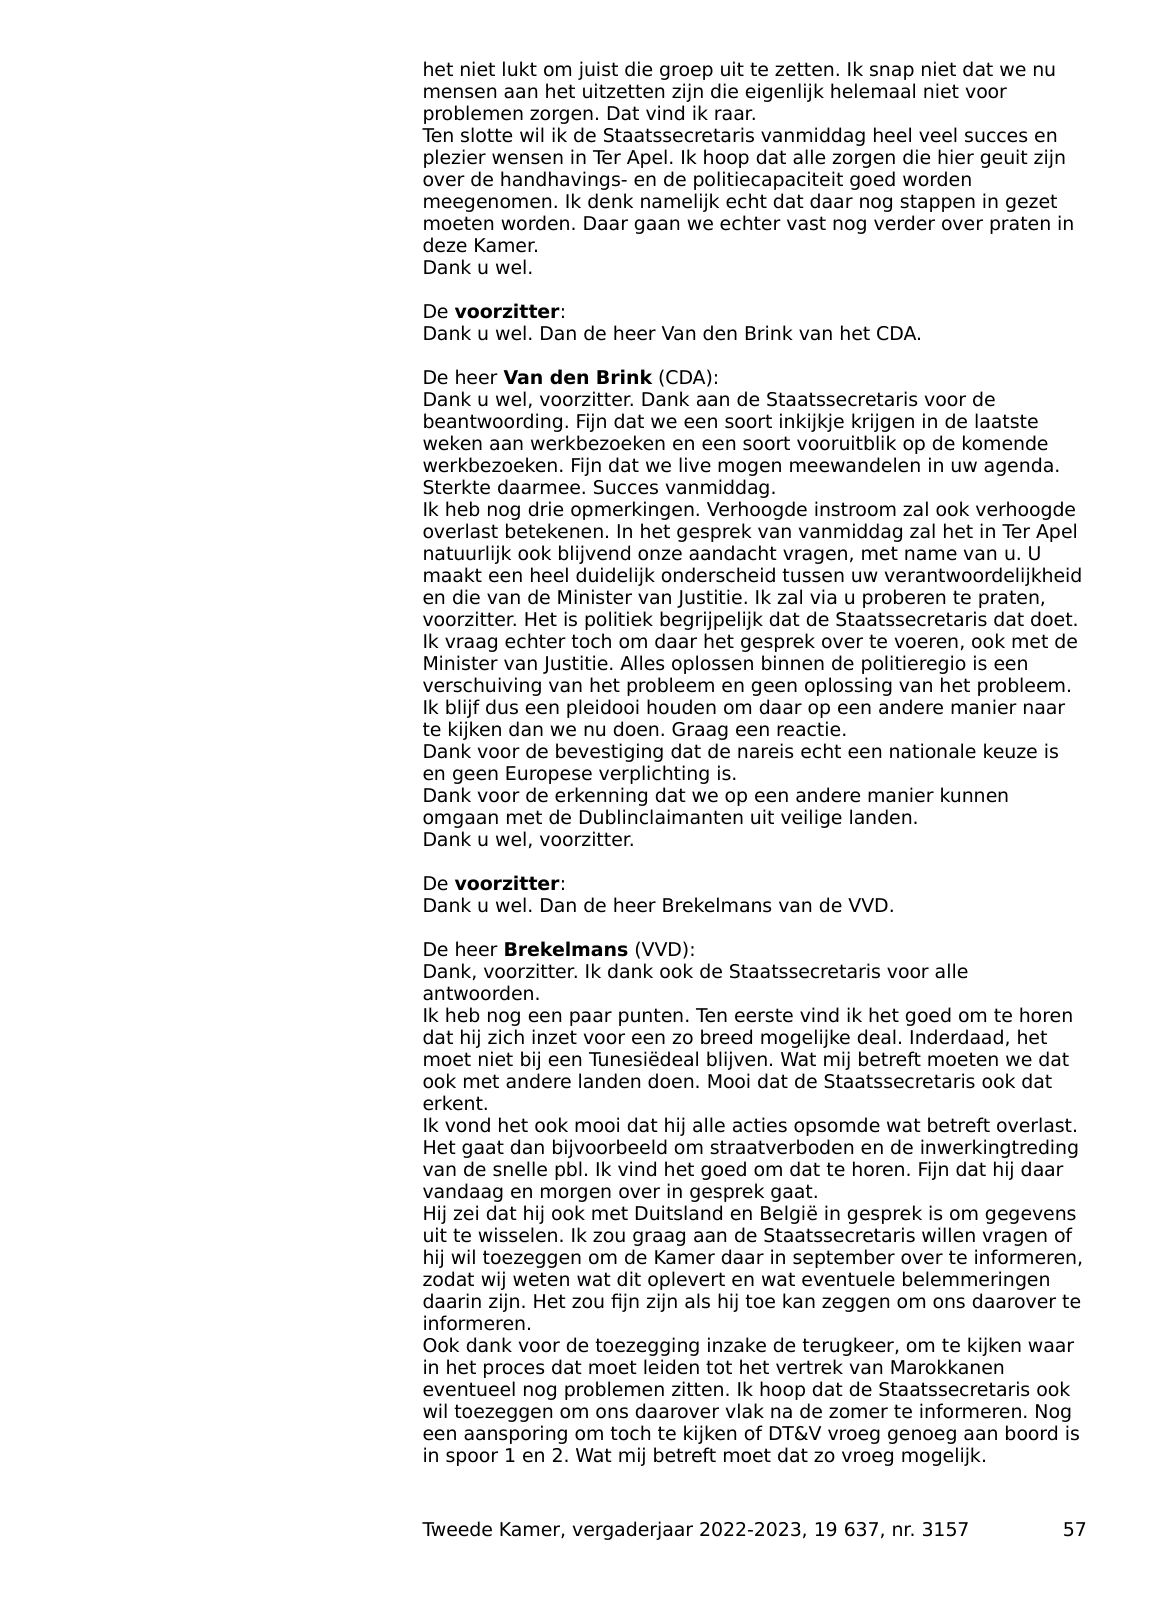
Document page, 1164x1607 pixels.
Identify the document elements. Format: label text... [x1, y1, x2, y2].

text De heer Brekelmans (VVD): [422, 939, 1087, 961]
text Ook dank voor de toezegging inzake de terugkeer, om te kijken waar in het proces dat moet leiden tot het vertrek van Marokkanen eventueel nog problemen zitten. Ik hoop dat de Staatssecretaris ook wil toezeggen om ons daarover vlak na de zomer te informeren. Nog een aansporing om toch te kijken of DT&V vroeg genoeg aan boord is in spoor 1 en 2. Wat mij betreft moet dat zo vroeg mogelijk. [422, 1335, 1087, 1467]
text Ik vond het ook mooi dat hij alle acties opsomde wat betreft overlast. Het gaat dan bijvoorbeeld om straatverboden en de inwerkingtreding van de snelle pbl. Ik vind het goed om dat te horen. Fijn dat hij daar vandaag en morgen over in gesprek gaat. [422, 1115, 1087, 1203]
text Dank u wel. Dan de heer Van den Brink van het CDA. [422, 323, 1087, 345]
text Dank u wel, voorzitter. Dank aan de Staatssecretaris voor de beantwoording. Fijn dat we een soort inkijkje krijgen in de laatste weken aan werkbezoeken en een soort vooruitblik op de komende werkbezoeken. Fijn dat we live mogen meewandelen in uw agenda. Sterkte daarmee. Succes vanmiddag. [422, 389, 1087, 499]
text De heer Van den Brink (CDA): [422, 367, 1087, 389]
text Ten slotte wil ik de Staatssecretaris vanmiddag heel veel succes en plezier wensen in Ter Apel. Ik hoop dat alle zorgen die hier geuit zijn over de handhavings- en de politiecapaciteit goed worden meegenomen. Ik denk namelijk echt dat daar nog stappen in gezet moeten worden. Daar gaan we echter vast nog verder over praten in deze Kamer. [422, 125, 1087, 257]
text Ik heb nog drie opmerkingen. Verhoogde instroom zal ook verhoogde overlast betekenen. In het gesprek van vanmiddag zal het in Ter Apel natuurlijk ook blijvend onze aandacht vragen, met name van u. U maakt een heel duidelijk onderscheid tussen uw verantwoordelijkheid en die van de Minister van Justitie. Ik zal via u proberen te praten, voorzitter. Het is politiek begrijpelijk dat de Staatssecretaris dat doet. Ik vraag echter toch om daar het gesprek over te voeren, ook met de Minister van Justitie. Alles oplossen binnen de politieregio is een verschuiving van het probleem en geen oplossing van het probleem. Ik blijf dus een pleidooi houden om daar op een andere manier naar te kijken dan we nu doen. Graag een reactie. [422, 499, 1087, 741]
text Dank, voorzitter. Ik dank ook de Staatssecretaris voor alle antwoorden. [422, 961, 1087, 1005]
text het niet lukt om juist die groep uit te zetten. Ik snap niet dat we nu mensen aan het uitzetten zijn die eigenlijk helemaal niet voor problemen zorgen. Dat vind ik raar. [422, 59, 1087, 125]
text De voorzitter: [422, 301, 1087, 323]
text Ik heb nog een paar punten. Ten eerste vind ik het goed om te horen dat hij zich inzet voor een zo breed mogelijke deal. Inderdaad, het moet niet bij een Tunesiëdeal blijven. Wat mij betreft moeten we dat ook met andere landen doen. Mooi dat de Staatssecretaris ook dat erkent. [422, 1005, 1087, 1115]
text Dank u wel. [422, 257, 1087, 279]
text Dank u wel, voorzitter. [422, 829, 1087, 851]
text Dank u wel. Dan de heer Brekelmans van de VVD. [422, 895, 1087, 917]
text Dank voor de bevestiging dat de nareis echt een nationale keuze is en geen Europese verplichting is. [422, 741, 1087, 785]
text Hij zei dat hij ook met Duitsland en België in gesprek is om gegevens uit te wisselen. Ik zou graag aan de Staatssecretaris willen vragen of hij wil toezeggen om de Kamer daar in september over te informeren, zodat wij weten wat dit oplevert en wat eventuele belemmeringen daarin zijn. Het zou fijn zijn als hij toe kan zeggen om ons daarover te informeren. [422, 1203, 1087, 1335]
text De voorzitter: [422, 873, 1087, 895]
text Dank voor de erkenning dat we op een andere manier kunnen omgaan met de Dublinclaimanten uit veilige landen. [422, 785, 1087, 829]
